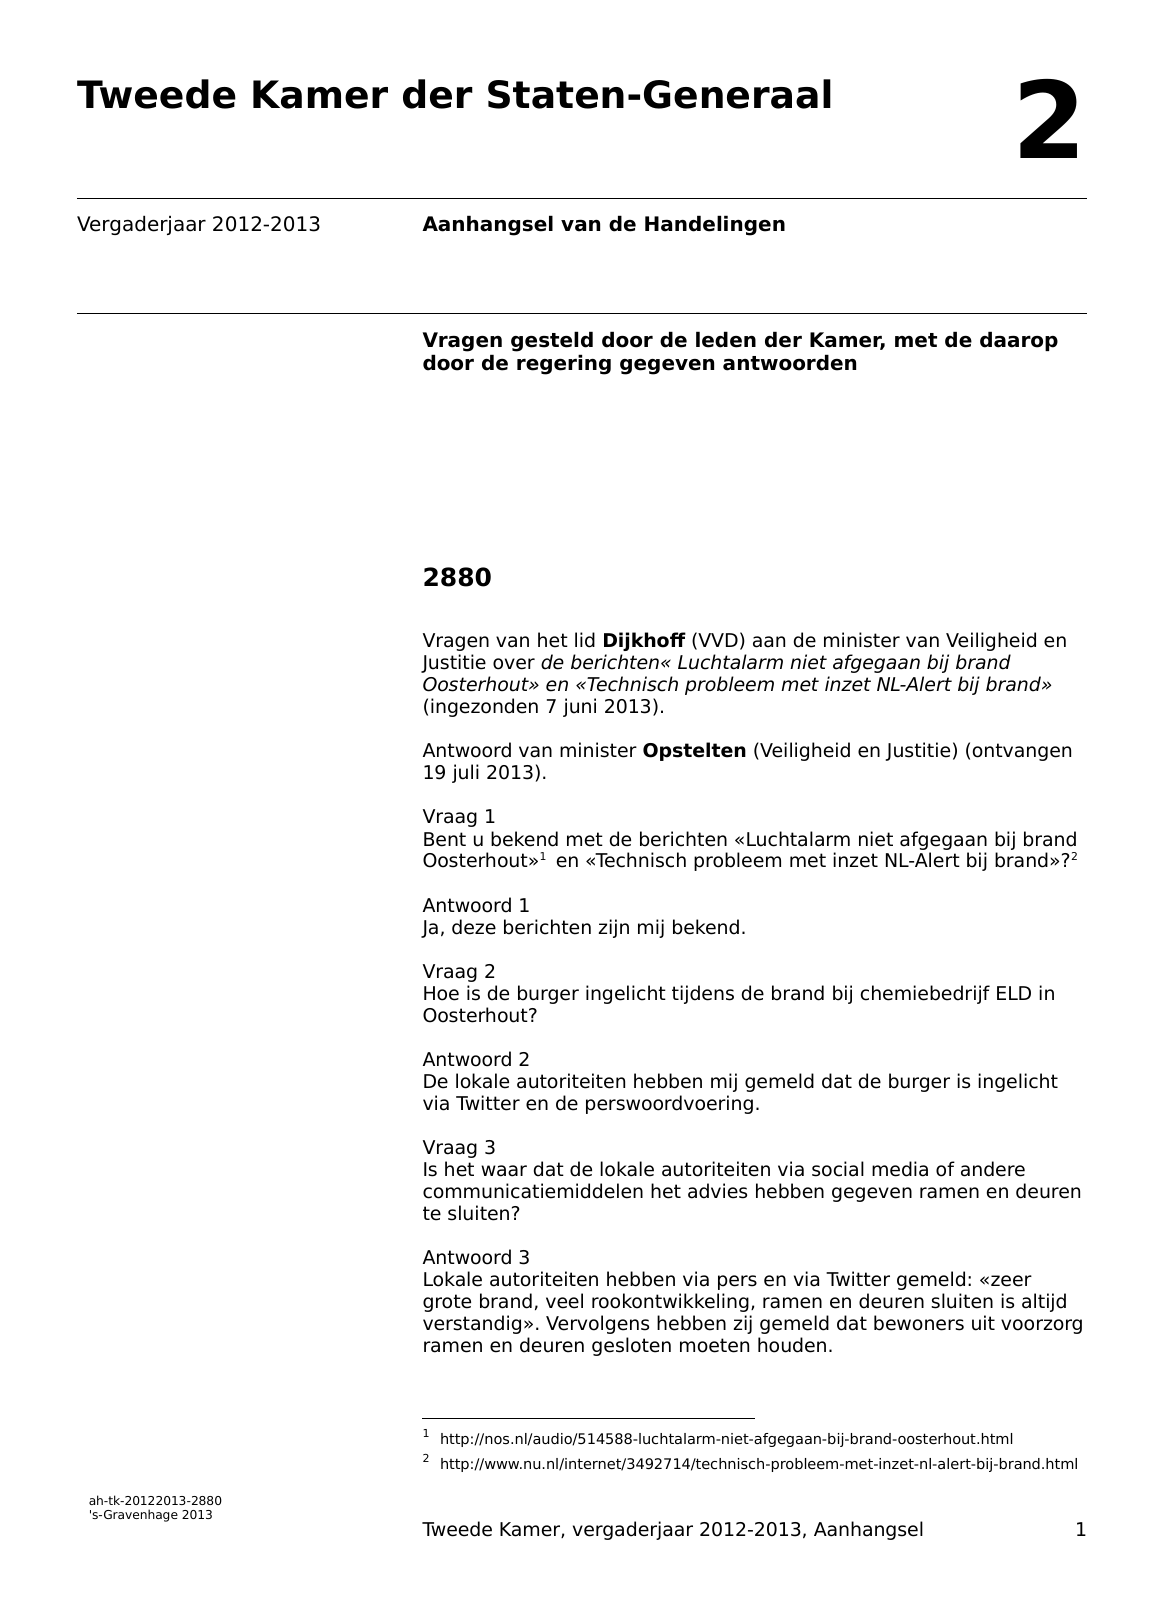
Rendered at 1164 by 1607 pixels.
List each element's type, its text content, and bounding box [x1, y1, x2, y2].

text De lokale autoriteiten hebben mij gemeld dat de burger is ingelicht via Twitter en de perswoordvoering. [422, 1071, 1087, 1115]
text Ja, deze berichten zijn mij bekend. [422, 917, 1087, 938]
text Hoe is de burger ingelicht tijdens de brand bij chemiebedrijf ELD in Oosterhout? [422, 983, 1087, 1027]
text Lokale autoriteiten hebben via pers en via Twitter gemeld: «zeer grote brand, veel rookontwikkeling, ramen en deuren sluiten is altijd verstandig». Vervolgens hebben zij gemeld dat bewoners uit voorzorg ramen en deuren gesloten moeten houden. [422, 1269, 1087, 1357]
text Antwoord 1 [422, 894, 1087, 917]
text Antwoord 2 [422, 1049, 1087, 1071]
text ah-tk-20122013-2880 [88, 1494, 323, 1508]
text Vraag 1 [422, 806, 1087, 828]
text 's-Gravenhage 2013 [88, 1508, 323, 1522]
text http://nos.nl/audio/514588-luchtalarm-niet-afgegaan-bij-brand-oosterhout.html [422, 1427, 1087, 1449]
text Vraag 3 [422, 1137, 1087, 1159]
text Is het waar dat de lokale autoriteiten via social media of andere communicatiemiddelen het advies hebben gegeven ramen en deuren te sluiten? [422, 1159, 1087, 1225]
table_cell Vragen gesteld door de leden der Kamer, met de daarop door de regering gegeven antwoorden [422, 314, 1087, 375]
text http://www.nu.nl/internet/3492714/technisch-probleem-met-inzet-nl-alert-bij-brand.html [422, 1452, 1087, 1474]
text Antwoord 3 [422, 1247, 1087, 1269]
text Vraag 2 [422, 961, 1087, 983]
table_cell Vergaderjaar 2012-2013 [77, 199, 422, 313]
text Antwoord van minister Opstelten (Veiligheid en Justitie) (ontvangen 19 juli 2013). [422, 740, 1087, 784]
text Vragen van het lid Dijkhoff (VVD) aan de minister van Veiligheid en Justitie over de berichten« Luchtalarm niet afgegaan bij brand Oosterhout» en «Technisch probleem met inzet NL-Alert bij brand» (ingezonden 7 juni 2013). [422, 630, 1087, 718]
text 2880 [422, 563, 1087, 592]
table_cell Aanhangsel van de Handelingen [422, 199, 1087, 313]
table_header 2 [886, 59, 1087, 198]
text Bent u bekend met de berichten «Luchtalarm niet afgegaan bij brand Oosterhout» en «Technisch probleem met inzet NL-Alert bij brand»? [422, 828, 1087, 872]
table_header Tweede Kamer der Staten-Generaal [77, 59, 886, 198]
table_cell [77, 314, 422, 375]
